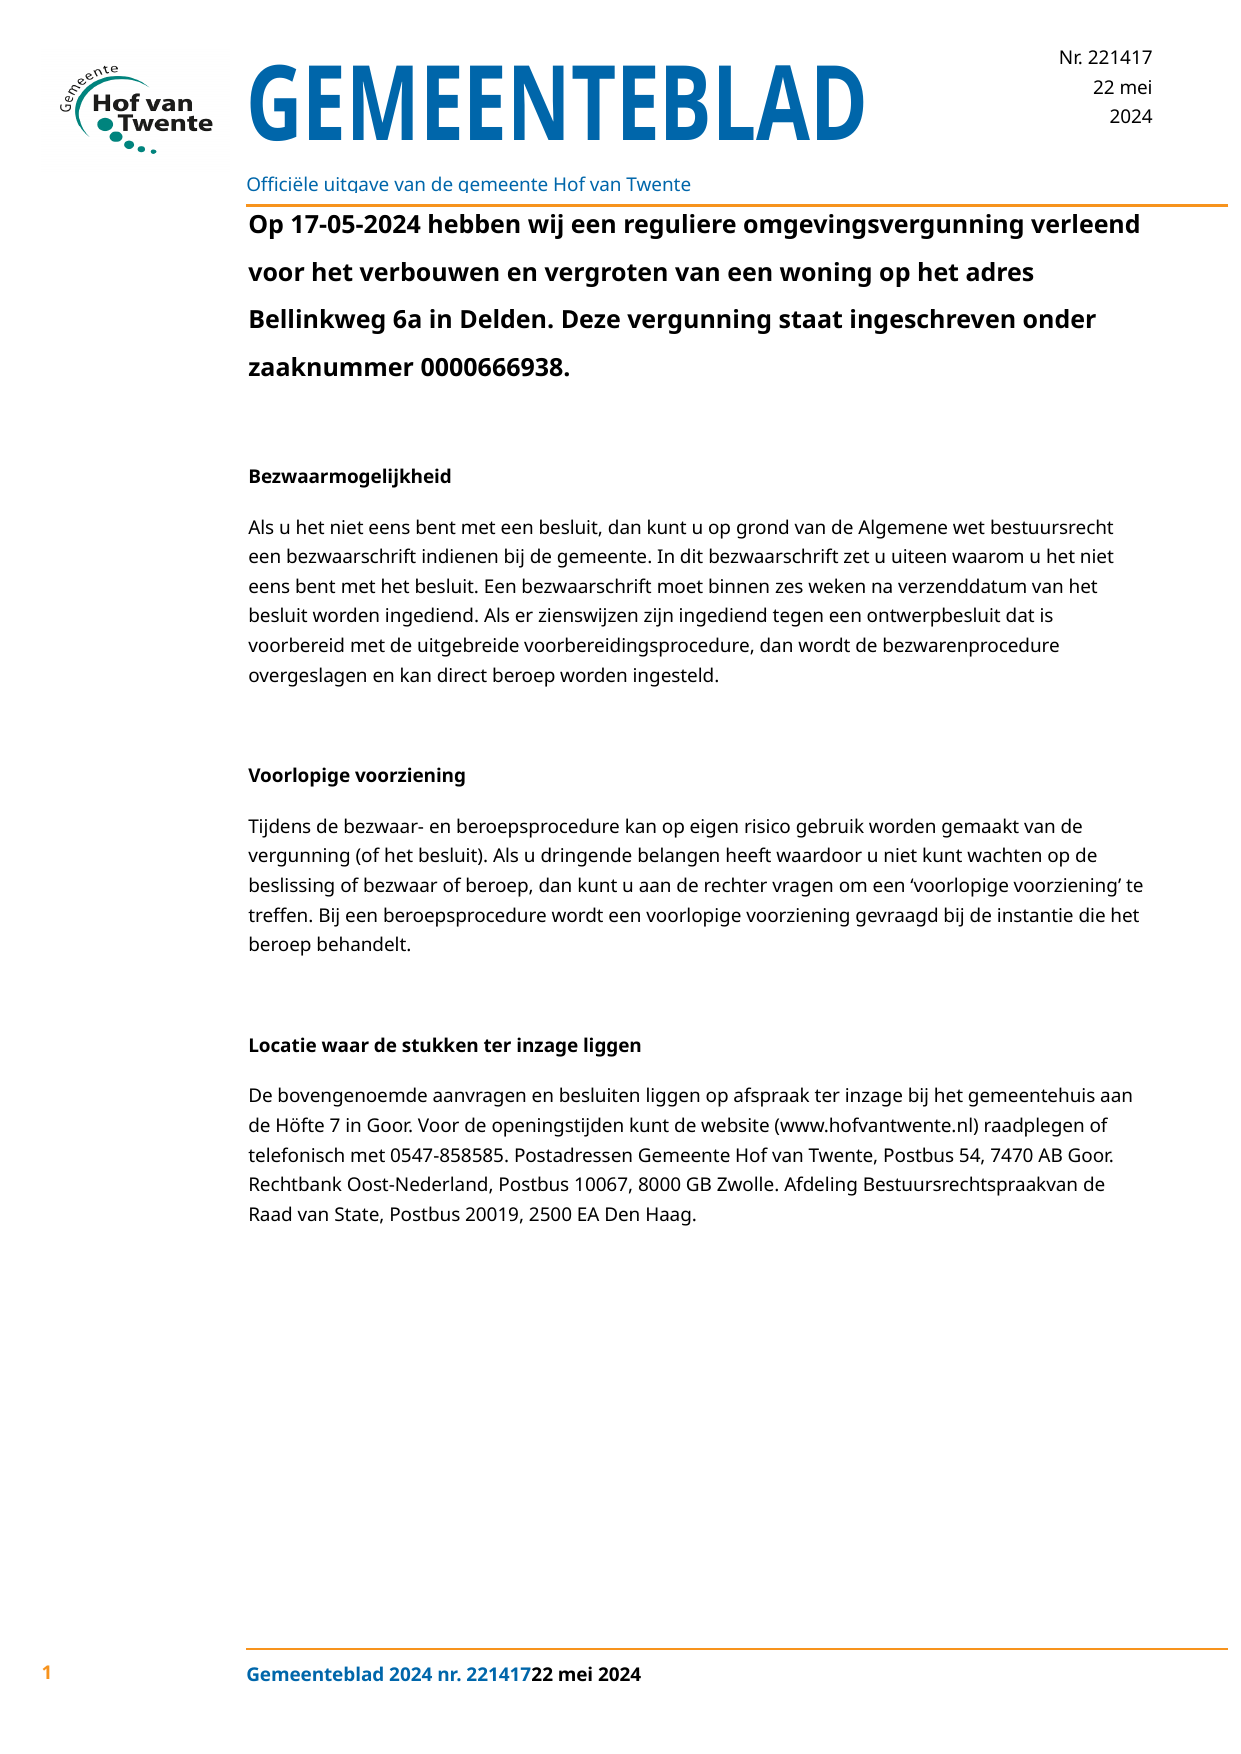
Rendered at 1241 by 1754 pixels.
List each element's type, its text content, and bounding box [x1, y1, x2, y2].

text Bezwaarmogelijkheid [248, 463, 1152, 489]
text Als u het niet eens bent met een besluit, dan kunt u op grond van de Algemene wet bestuursrecht een bezwaarschrift indienen bij de gemeente. In dit bezwaarschrift zet u uiteen waarom u het niet eens bent met het besluit. Een bezwaarschrift moet binnen zes weken na verzenddatum van het besluit worden ingediend. Als er zienswijzen zijn ingediend tegen een ontwerpbesluit dat is voorbereid met de uitgebreide voorbereidingsprocedure, dan wordt de bezwarenprocedure overgeslagen en kan direct beroep worden ingesteld. [248, 514, 1152, 688]
text De bovengenoemde aanvragen en besluiten liggen op afspraak ter inzage bij het gemeentehuis aan de Höfte 7 in Goor. Voor de openingstijden kunt de website (www.hofvantwente.nl) raadplegen of telefonisch met 0547-858585. Postadressen Gemeente Hof van Twente, Postbus 54, 7470 AB Goor. Rechtbank Oost-Nederland, Postbus 10067, 8000 GB Zwolle. Afdeling Bestuursrechtspraakvan de Raad van State, Postbus 20019, 2500 EA Den Haag. [248, 1083, 1152, 1227]
text Tijdens de bezwaar- en beroepsprocedure kan op eigen risico gebruik worden gemaakt van de vergunning (of het besluit). Als u dringende belangen heeft waardoor u niet kunt wachten op de beslissing of bezwaar of beroep, dan kunt u aan de rechter vragen om een ‘voorlopige voorziening’ te treffen. Bij een beroepsprocedure wordt een voorlopige voorziening gevraagd bij de instantie die het beroep behandelt. [248, 813, 1152, 957]
text Voorlopige voorziening [248, 763, 1152, 788]
text Op 17-05-2024 hebben wij een reguliere omgevingsvergunning verleend voor het verbouwen en vergroten van een woning op het adres Bellinkweg 6a in Delden. Deze vergunning staat ingeschreven onder zaaknummer 0000666938. [248, 207, 1152, 384]
picture [41, 47, 231, 172]
text Locatie waar de stukken ter inzage liggen [248, 1032, 1152, 1058]
